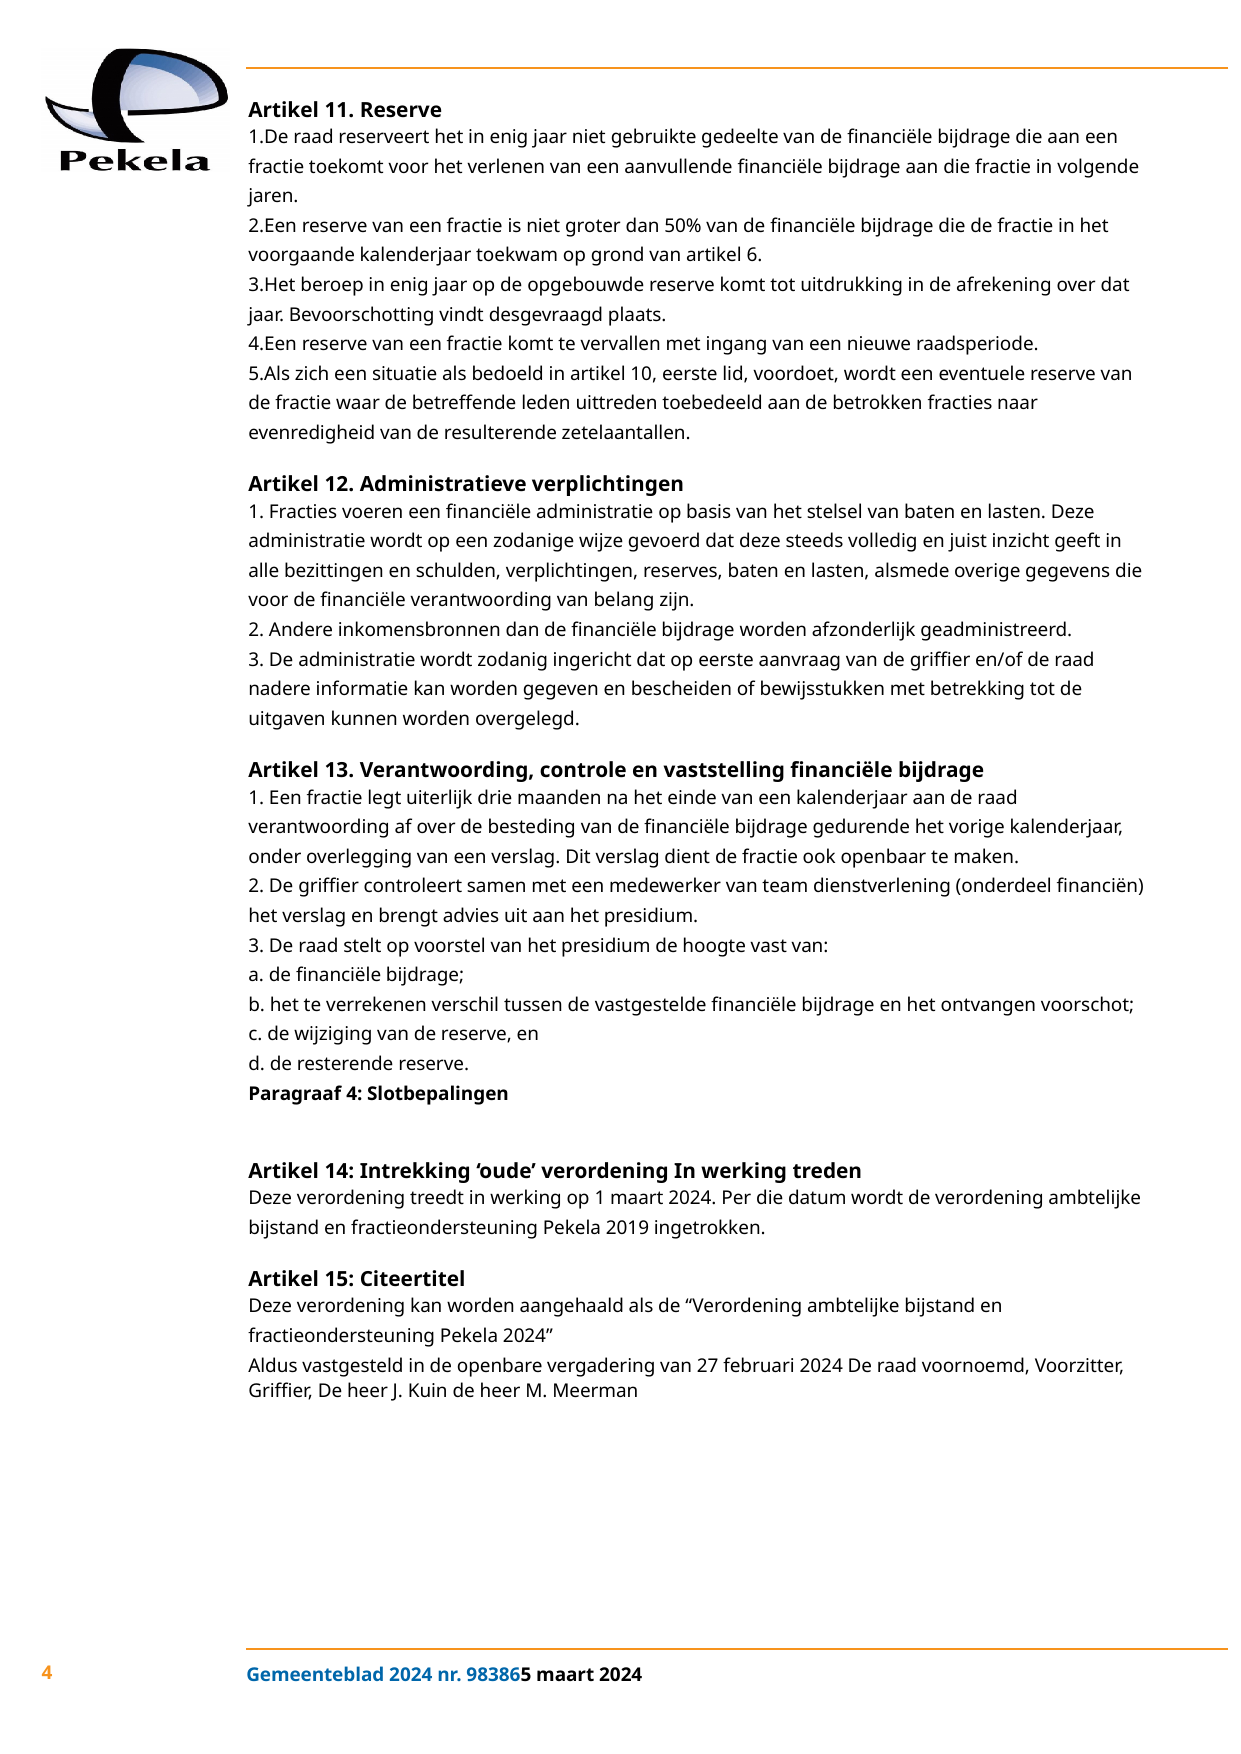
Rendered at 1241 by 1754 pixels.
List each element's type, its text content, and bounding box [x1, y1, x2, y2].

text Artikel 12. Administratieve verplichtingen [248, 469, 1152, 498]
text Artikel 14: Intrekking ‘oude’ verordening In werking treden [248, 1156, 1152, 1184]
text 3. De administratie wordt zodanig ingericht dat op eerste aanvraag van de griffier en/of de raad nadere informatie kan worden gegeven en bescheiden of bewijsstukken met betrekking tot de uitgaven kunnen worden overgelegd. [248, 646, 1152, 731]
text Deze verordening kan worden aangehaald als de “Verordening ambtelijke bijstand en fractieondersteuning Pekela 2024” [248, 1293, 1152, 1348]
picture [41, 47, 231, 172]
text d. de resterende reserve. [248, 1050, 1152, 1076]
text Artikel 15: Citeertitel [248, 1264, 1152, 1293]
text a. de financiële bijdrage; [248, 961, 1152, 987]
text 2. Andere inkomensbronnen dan de financiële bijdrage worden afzonderlijk geadministreerd. [248, 616, 1152, 642]
text 5.Als zich een situatie als bedoeld in artikel 10, eerste lid, voordoet, wordt een eventuele reserve van de fractie waar de betreffende leden uittreden toebedeeld aan de betrokken fracties naar evenredigheid van de resulterende zetelaantallen. [248, 360, 1152, 445]
text b. het te verrekenen verschil tussen de vastgestelde financiële bijdrage en het ontvangen voorschot; [248, 991, 1152, 1017]
text Paragraaf 4: Slotbepalingen [248, 1080, 1152, 1105]
text c. de wijziging van de reserve, en [248, 1021, 1152, 1046]
text Deze verordening treedt in werking op 1 maart 2024. Per die datum wordt de verordening ambtelijke bijstand en fractieondersteuning Pekela 2019 ingetrokken. [248, 1184, 1152, 1239]
text Artikel 11. Reserve [248, 95, 1152, 123]
text 2.Een reserve van een fractie is niet groter dan 50% van de financiële bijdrage die de fractie in het voorgaande kalenderjaar toekwam op grond van artikel 6. [248, 212, 1152, 267]
text 3.Het beroep in enig jaar op de opgebouwde reserve komt tot uitdrukking in de afrekening over dat jaar. Bevoorschotting vindt desgevraagd plaats. [248, 271, 1152, 326]
text 1.De raad reserveert het in enig jaar niet gebruikte gedeelte van de financiële bijdrage die aan een fractie toekomt voor het verlenen van een aanvullende financiële bijdrage aan die fractie in volgende jaren. [248, 123, 1152, 208]
text 3. De raad stelt op voorstel van het presidium de hoogte vast van: [248, 932, 1152, 957]
text 4.Een reserve van een fractie komt te vervallen met ingang van een nieuwe raadsperiode. [248, 330, 1152, 356]
text Artikel 13. Verantwoording, controle en vaststelling financiële bijdrage [248, 755, 1152, 784]
text 1. Een fractie legt uiterlijk drie maanden na het einde van een kalenderjaar aan de raad verantwoording af over de besteding van de financiële bijdrage gedurende het vorige kalenderjaar, onder overlegging van een verslag. Dit verslag dient de fractie ook openbaar te maken. [248, 784, 1152, 869]
text Aldus vastgesteld in de openbare vergadering van 27 februari 2024 De raad voornoemd, Voorzitter, Griffier, De heer J. Kuin de heer M. Meerman [248, 1352, 1152, 1403]
text 1. Fracties voeren een financiële administratie op basis van het stelsel van baten en lasten. Deze administratie wordt op een zodanige wijze gevoerd dat deze steeds volledig en juist inzicht geeft in alle bezittingen en schulden, verplichtingen, reserves, baten en lasten, alsmede overige gegevens die voor de financiële verantwoording van belang zijn. [248, 498, 1152, 612]
text 2. De griffier controleert samen met een medewerker van team dienstverlening (onderdeel financiën) het verslag en brengt advies uit aan het presidium. [248, 873, 1152, 928]
